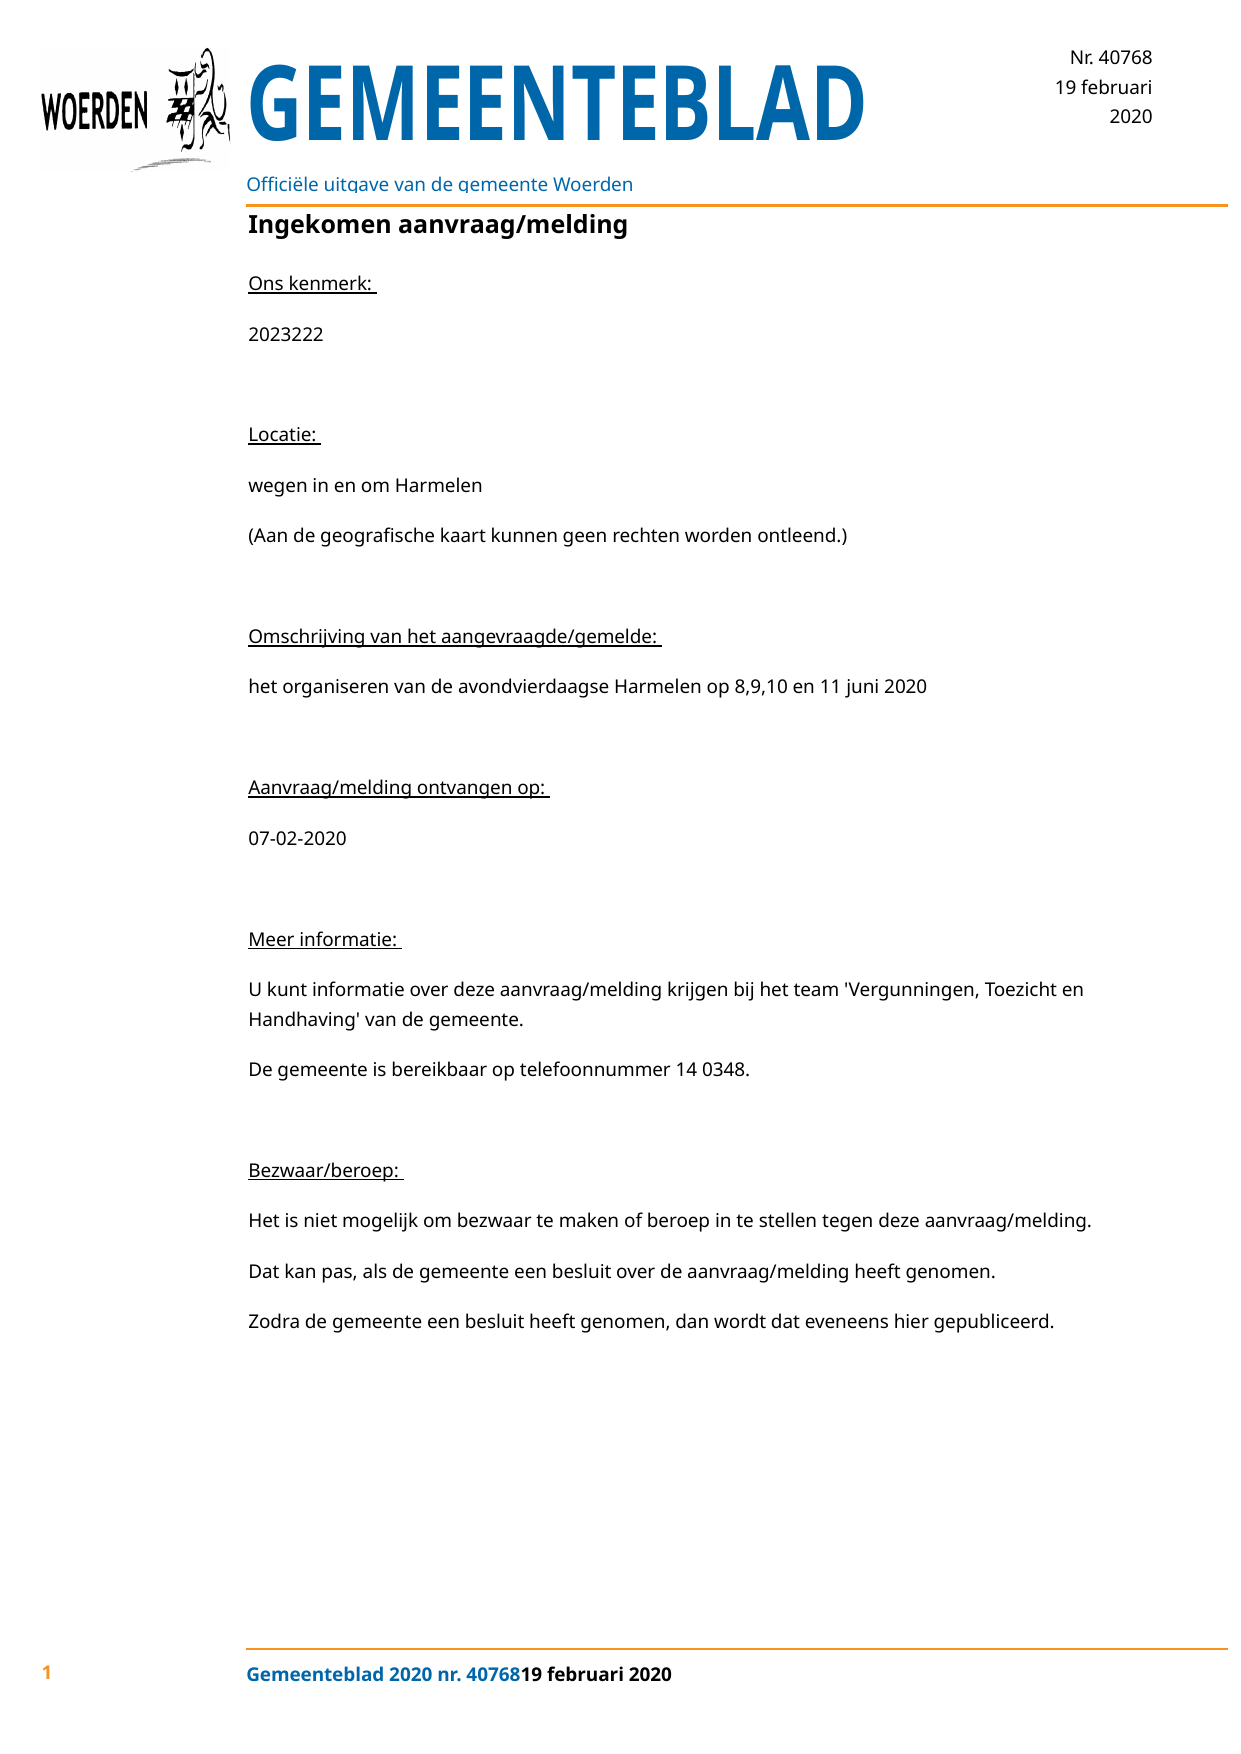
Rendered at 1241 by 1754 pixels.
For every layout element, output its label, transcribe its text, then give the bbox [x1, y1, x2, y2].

text Ons kenmerk: [248, 270, 1152, 296]
text Aanvraag/melding ontvangen op: [248, 774, 1152, 800]
text Omschrijving van het aangevraagde/gemelde: [248, 623, 1152, 649]
text wegen in en om Harmelen [248, 472, 1152, 498]
text Bezwaar/beroep: [248, 1157, 1152, 1183]
text De gemeente is bereikbaar op telefoonnummer 14 0348. [248, 1056, 1152, 1082]
text (Aan de geografische kaart kunnen geen rechten worden ontleend.) [248, 522, 1152, 548]
picture [41, 47, 231, 172]
text Ingekomen aanvraag/melding [248, 207, 1152, 241]
text Het is niet mogelijk om bezwaar te maken of beroep in te stellen tegen deze aanvraag/melding. [248, 1207, 1152, 1233]
text Zodra de gemeente een besluit heeft genomen, dan wordt dat eveneens hier gepubliceerd. [248, 1308, 1152, 1334]
text Dat kan pas, als de gemeente een besluit over de aanvraag/melding heeft genomen. [248, 1258, 1152, 1283]
text U kunt informatie over deze aanvraag/melding krijgen bij het team 'Vergunningen, Toezicht en Handhaving' van de gemeente. [248, 976, 1152, 1031]
text Locatie: [248, 422, 1152, 447]
text Meer informatie: [248, 926, 1152, 951]
text 2023222 [248, 321, 1152, 346]
text het organiseren van de avondvierdaagse Harmelen op 8,9,10 en 11 juni 2020 [248, 674, 1152, 699]
text 07-02-2020 [248, 825, 1152, 851]
